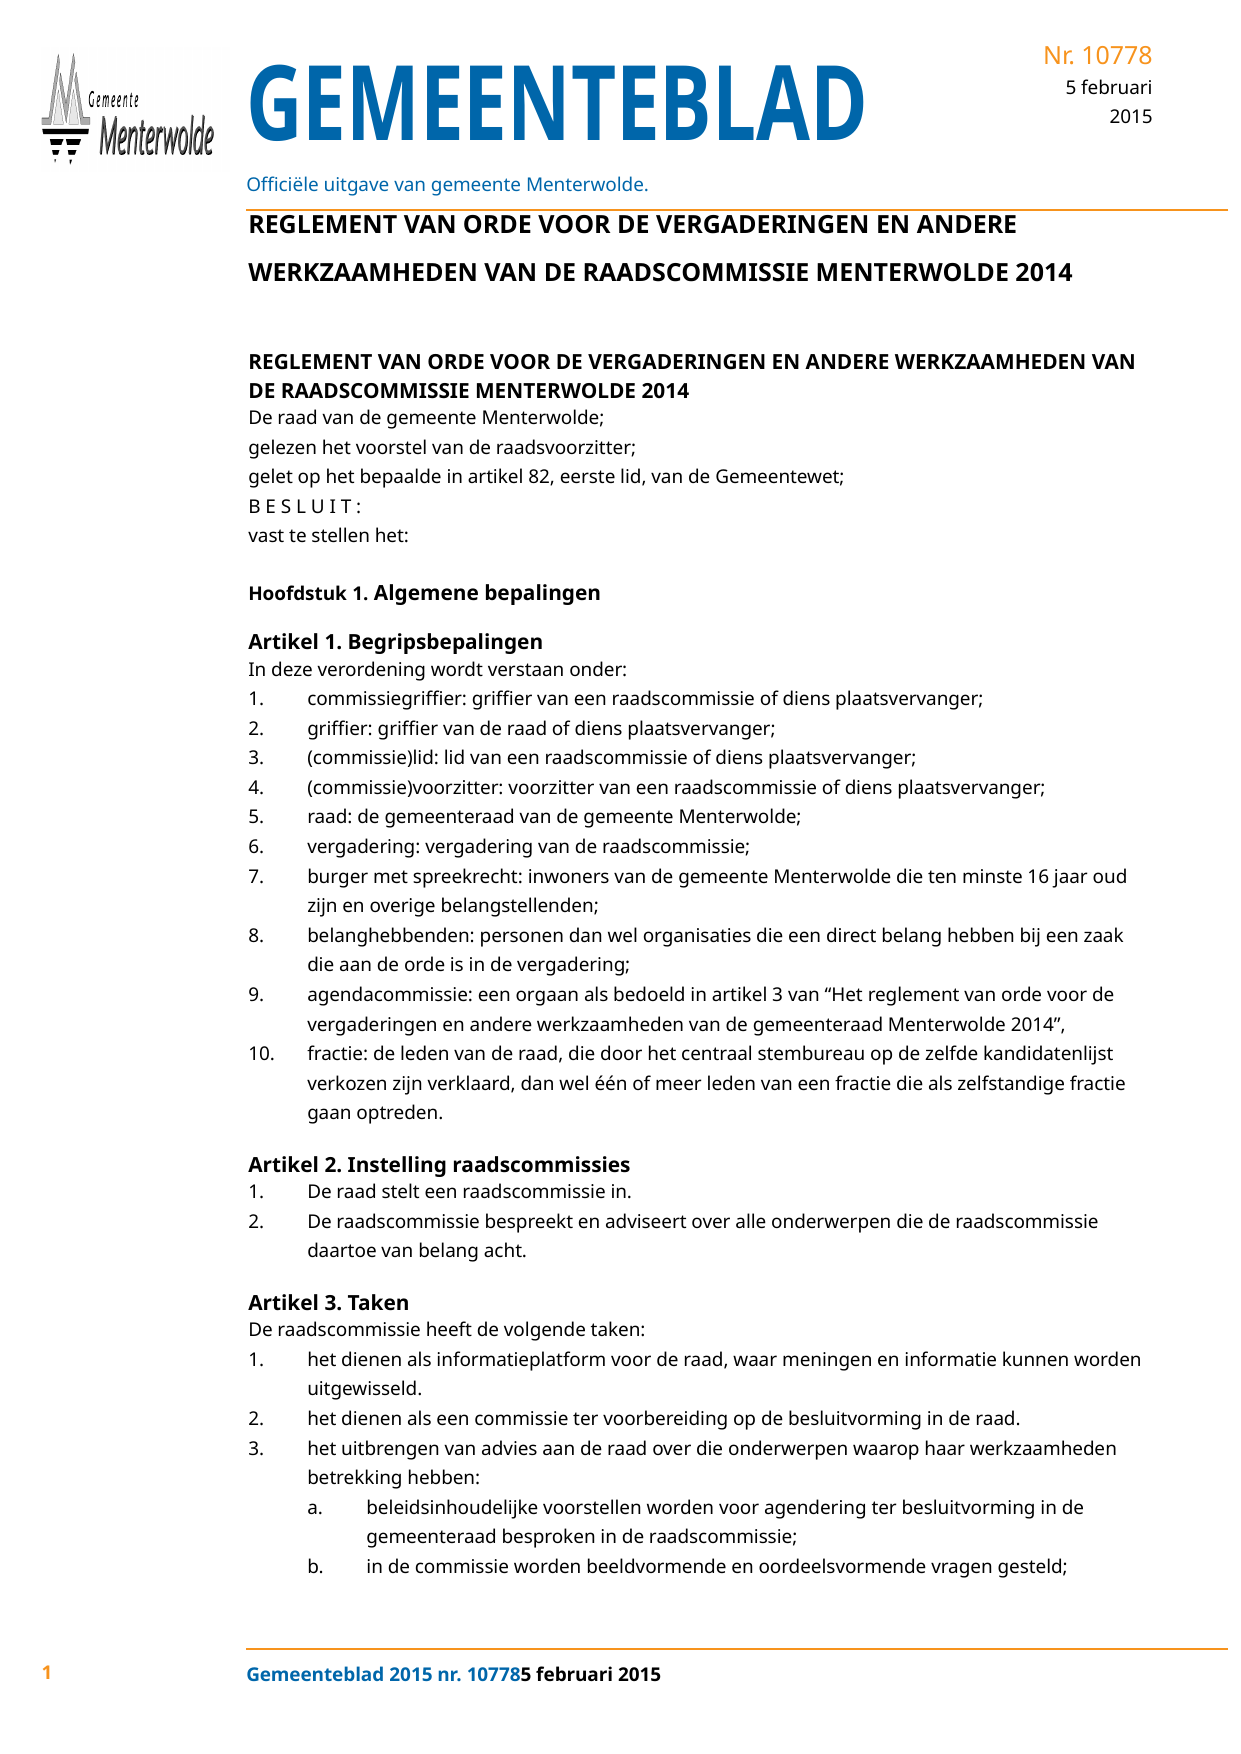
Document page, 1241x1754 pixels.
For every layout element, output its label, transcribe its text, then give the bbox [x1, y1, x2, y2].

text REGLEMENT VAN ORDE VOOR DE VERGADERINGEN EN ANDERE WERKZAAMHEDEN VAN DE RAADSCOMMISSIE MENTERWOLDE 2014 [248, 211, 1152, 288]
list agendacommissie: een orgaan als bedoeld in artikel 3 van “Het reglement van orde voor de vergaderingen en andere werkzaamheden van de gemeenteraad Menterwolde 2014”, [248, 981, 1152, 1036]
text De raad van de gemeente Menterwolde; [248, 404, 1152, 430]
text gelet op het bepaalde in artikel 82, eerste lid, van de Gemeentewet; [248, 463, 1152, 489]
list (commissie)lid: lid van een raadscommissie of diens plaatsvervanger; [248, 744, 1152, 770]
list griffier: griffier van de raad of diens plaatsvervanger; [248, 715, 1152, 741]
list De raadscommissie bespreekt en adviseert over alle onderwerpen die de raadscommissie daartoe van belang acht. [248, 1208, 1152, 1263]
text Artikel 1. Begripsbepalingen [248, 627, 1152, 656]
list belanghebbenden: personen dan wel organisaties die een direct belang hebben bij een zaak die aan de orde is in de vergadering; [248, 922, 1152, 977]
list het dienen als informatieplatform voor de raad, waar meningen en informatie kunnen worden uitgewisseld. [248, 1346, 1152, 1401]
text gelezen het voorstel van de raadsvoorzitter; [248, 434, 1152, 460]
list commissiegriffier: griffier van een raadscommissie of diens plaatsvervanger; [248, 685, 1152, 711]
text B E S L U I T : [248, 493, 1152, 519]
text Artikel 3. Taken [248, 1288, 1152, 1316]
list (commissie)voorzitter: voorzitter van een raadscommissie of diens plaatsvervanger; [248, 774, 1152, 800]
text Artikel 2. Instelling raadscommissies [248, 1150, 1152, 1178]
text In deze verordening wordt verstaan onder: [248, 656, 1152, 681]
picture [41, 47, 231, 172]
text vast te stellen het: [248, 523, 1152, 548]
list fractie: de leden van de raad, die door het centraal stembureau op de zelfde kandidatenlijst verkozen zijn verklaard, dan wel één of meer leden van een fractie die als zelfstandige fractie gaan optreden. [248, 1040, 1152, 1125]
text Hoofdstuk 1. Algemene bepalingen [248, 578, 1152, 606]
list vergadering: vergadering van de raadscommissie; [248, 833, 1152, 859]
list De raad stelt een raadscommissie in. [248, 1178, 1152, 1204]
list beleidsinhoudelijke voorstellen worden voor agendering ter besluitvorming in de gemeenteraad besproken in de raadscommissie; [307, 1494, 1152, 1549]
text REGLEMENT VAN ORDE VOOR DE VERGADERINGEN EN ANDERE WERKZAAMHEDEN VAN DE RAADSCOMMISSIE MENTERWOLDE 2014 [248, 347, 1152, 404]
list het uitbrengen van advies aan de raad over die onderwerpen waarop haar werkzaamheden betrekking hebben: [248, 1435, 1152, 1490]
list het dienen als een commissie ter voorbereiding op de besluitvorming in de raad. [248, 1405, 1152, 1431]
list raad: de gemeenteraad van de gemeente Menterwolde; [248, 804, 1152, 829]
list in de commissie worden beeldvormende en oordeelsvormende vragen gesteld; [307, 1553, 1152, 1579]
list burger met spreekrecht: inwoners van de gemeente Menterwolde die ten minste 16 jaar oud zijn en overige belangstellenden; [248, 863, 1152, 918]
text De raadscommissie heeft de volgende taken: [248, 1316, 1152, 1342]
